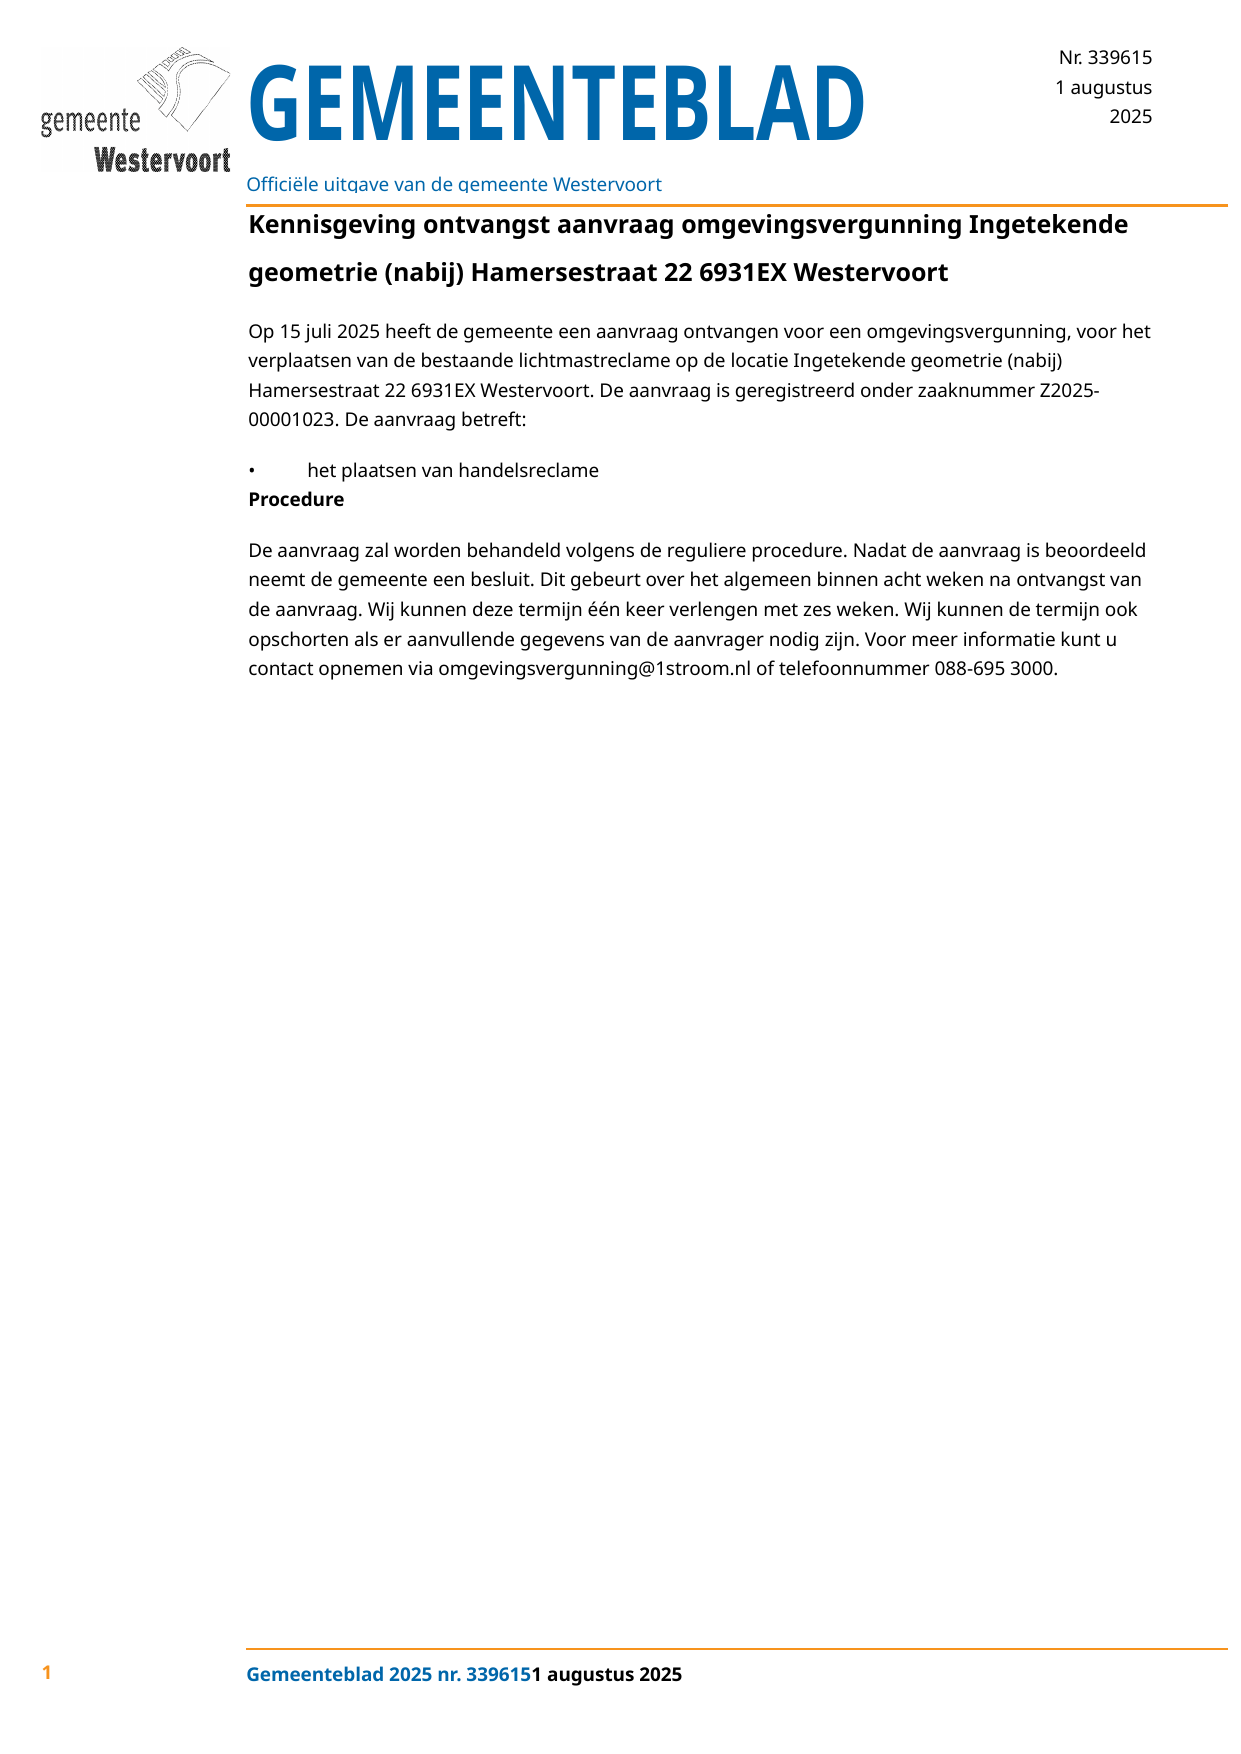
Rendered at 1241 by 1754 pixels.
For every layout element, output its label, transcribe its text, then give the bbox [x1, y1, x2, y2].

text Procedure [248, 487, 1152, 512]
text Kennisgeving ontvangst aanvraag omgevingsvergunning Ingetekende geometrie (nabij) Hamersestraat 22 6931EX Westervoort [248, 207, 1152, 288]
text De aanvraag zal worden behandeld volgens de reguliere procedure. Nadat de aanvraag is beoordeeld neemt de gemeente een besluit. Dit gebeurt over het algemeen binnen acht weken na ontvangst van de aanvraag. Wij kunnen deze termijn één keer verlengen met zes weken. Wij kunnen de termijn ook opschorten als er aanvullende gegevens van de aanvrager nodig zijn. Voor meer informatie kunt u contact opnemen via omgevingsvergunning@1stroom.nl of telefoonnummer 088-695 3000. [248, 537, 1152, 681]
picture [41, 47, 231, 172]
text Op 15 juli 2025 heeft de gemeente een aanvraag ontvangen voor een omgevingsvergunning, voor het verplaatsen van de bestaande lichtmastreclame op de locatie Ingetekende geometrie (nabij) Hamersestraat 22 6931EX Westervoort. De aanvraag is geregistreerd onder zaaknummer Z2025-00001023. De aanvraag betreft: [248, 318, 1152, 432]
list het plaatsen van handelsreclame [248, 457, 1152, 483]
